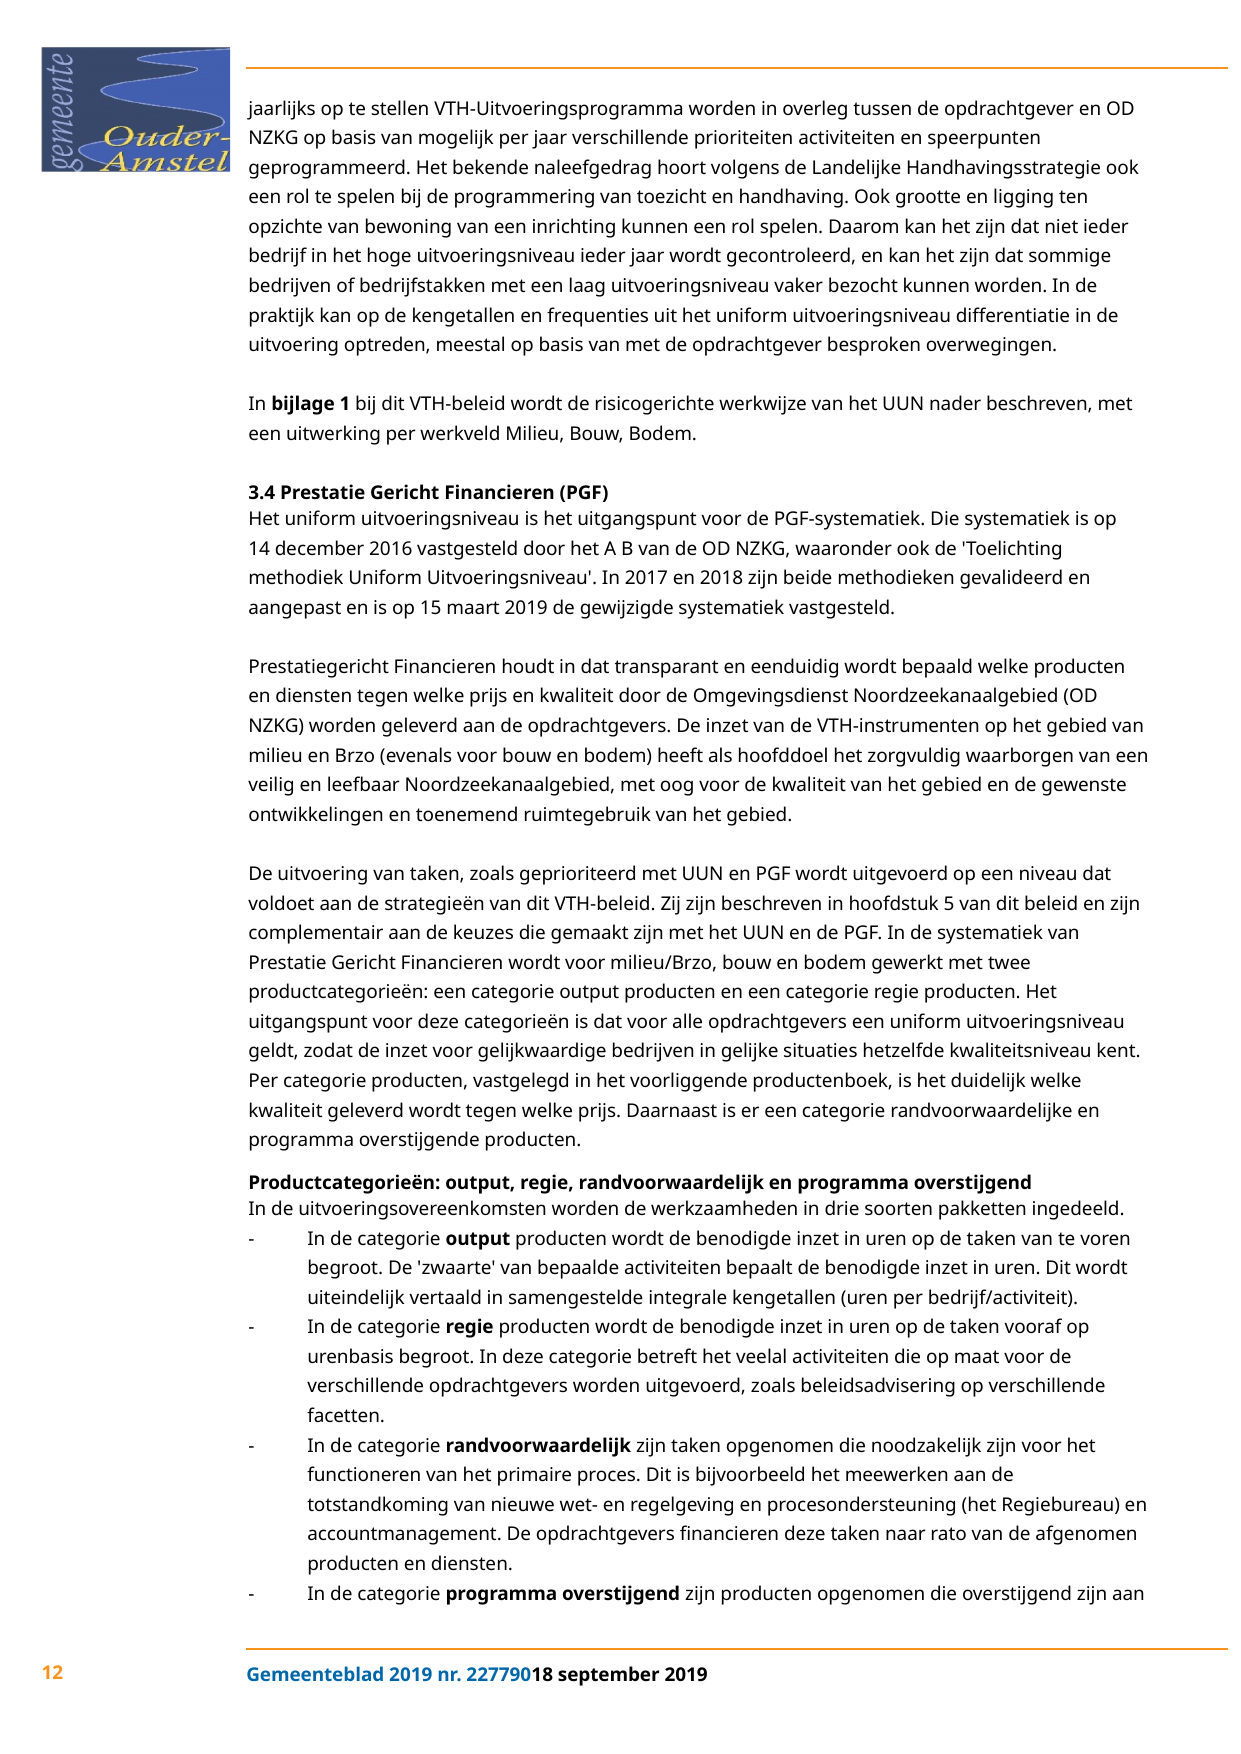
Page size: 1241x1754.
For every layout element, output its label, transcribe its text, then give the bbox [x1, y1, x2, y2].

text De uitvoering van taken, zoals geprioriteerd met UUN en PGF wordt uitgevoerd op een niveau dat voldoet aan de strategieën van dit VTH-beleid. Zij zijn beschreven in hoofdstuk 5 van dit beleid en zijn complementair aan de keuzes die gemaakt zijn met het UUN en de PGF. In de systematiek van Prestatie Gericht Financieren wordt voor milieu/Brzo, bouw en bodem gewerkt met twee productcategorieën: een categorie output producten en een categorie regie producten. Het uitgangspunt voor deze categorieën is dat voor alle opdrachtgevers een uniform uitvoeringsniveau geldt, zodat de inzet voor gelijkwaardige bedrijven in gelijke situaties hetzelfde kwaliteitsniveau kent. Per categorie producten, vastgelegd in het voorliggende productenboek, is het duidelijk welke kwaliteit geleverd wordt tegen welke prijs. Daarnaast is er een categorie randvoorwaardelijke en programma overstijgende producten. [248, 860, 1152, 1152]
list In de categorie output producten wordt de benodigde inzet in uren op de taken van te voren begroot. De 'zwaarte' van bepaalde activiteiten bepaalt de benodigde inzet in uren. Dit wordt uiteindelijk vertaald in samengestelde integrale kengetallen (uren per bedrijf/activiteit). [248, 1225, 1152, 1310]
text In de uitvoeringsovereenkomsten worden de werkzaamheden in drie soorten pakketten ingedeeld. [248, 1195, 1152, 1221]
list In de categorie regie producten wordt de benodigde inzet in uren op de taken vooraf op urenbasis begroot. In deze categorie betreft het veelal activiteiten die op maat voor de verschillende opdrachtgevers worden uitgevoerd, zoals beleidsadvisering op verschillende facetten. [248, 1313, 1152, 1428]
text Het uniform uitvoeringsniveau is het uitgangspunt voor de PGF-systematiek. Die systematiek is op 14 december 2016 vastgesteld door het A B van de OD NZKG, waaronder ook de 'Toelichting methodiek Uniform Uitvoeringsniveau'. In 2017 en 2018 zijn beide methodieken gevalideerd en aangepast en is op 15 maart 2019 de gewijzigde systematiek vastgesteld. [248, 505, 1152, 619]
text Prestatiegericht Financieren houdt in dat transparant en eenduidig wordt bepaald welke producten en diensten tegen welke prijs en kwaliteit door de Omgevingsdienst Noordzeekanaalgebied (OD NZKG) worden geleverd aan de opdrachtgevers. De inzet van de VTH-instrumenten op het gebied van milieu en Brzo (evenals voor bouw en bodem) heeft als hoofddoel het zorgvuldig waarborgen van een veilig en leefbaar Noordzeekanaalgebied, met oog voor de kwaliteit van het gebied en de gewenste ontwikkelingen en toenemend ruimtegebruik van het gebied. [248, 653, 1152, 827]
text Productcategorieën: output, regie, randvoorwaardelijk en programma overstijgend [248, 1169, 1152, 1195]
text jaarlijks op te stellen VTH-Uitvoeringsprogramma worden in overleg tussen de opdrachtgever en OD NZKG op basis van mogelijk per jaar verschillende prioriteiten activiteiten en speerpunten geprogrammeerd. Het bekende naleefgedrag hoort volgens de Landelijke Handhavingsstrategie ook een rol te spelen bij de programmering van toezicht en handhaving. Ook grootte en ligging ten opzichte van bewoning van een inrichting kunnen een rol spelen. Daarom kan het zijn dat niet ieder bedrijf in het hoge uitvoeringsniveau ieder jaar wordt gecontroleerd, en kan het zijn dat sommige bedrijven of bedrijfstakken met een laag uitvoeringsniveau vaker bezocht kunnen worden. In de praktijk kan op de kengetallen en frequenties uit het uniform uitvoeringsniveau differentiatie in de uitvoering optreden, meestal op basis van met de opdrachtgever besproken overwegingen. [248, 95, 1152, 357]
text In bijlage 1 bij dit VTH-beleid wordt de risicogerichte werkwijze van het UUN nader beschreven, met een uitwerking per werkveld Milieu, Bouw, Bodem. [248, 391, 1152, 446]
list In de categorie randvoorwaardelijk zijn taken opgenomen die noodzakelijk zijn voor het functioneren van het primaire proces. Dit is bijvoorbeeld het meewerken aan de totstandkoming van nieuwe wet- en regelgeving en procesondersteuning (het Regiebureau) en accountmanagement. De opdrachtgevers financieren deze taken naar rato van de afgenomen producten en diensten. [248, 1432, 1152, 1576]
text 3.4 Prestatie Gericht Financieren (PGF) [248, 479, 1152, 505]
list In de categorie programma overstijgend zijn producten opgenomen die overstijgend zijn aan [248, 1580, 1152, 1606]
picture [41, 47, 231, 172]
